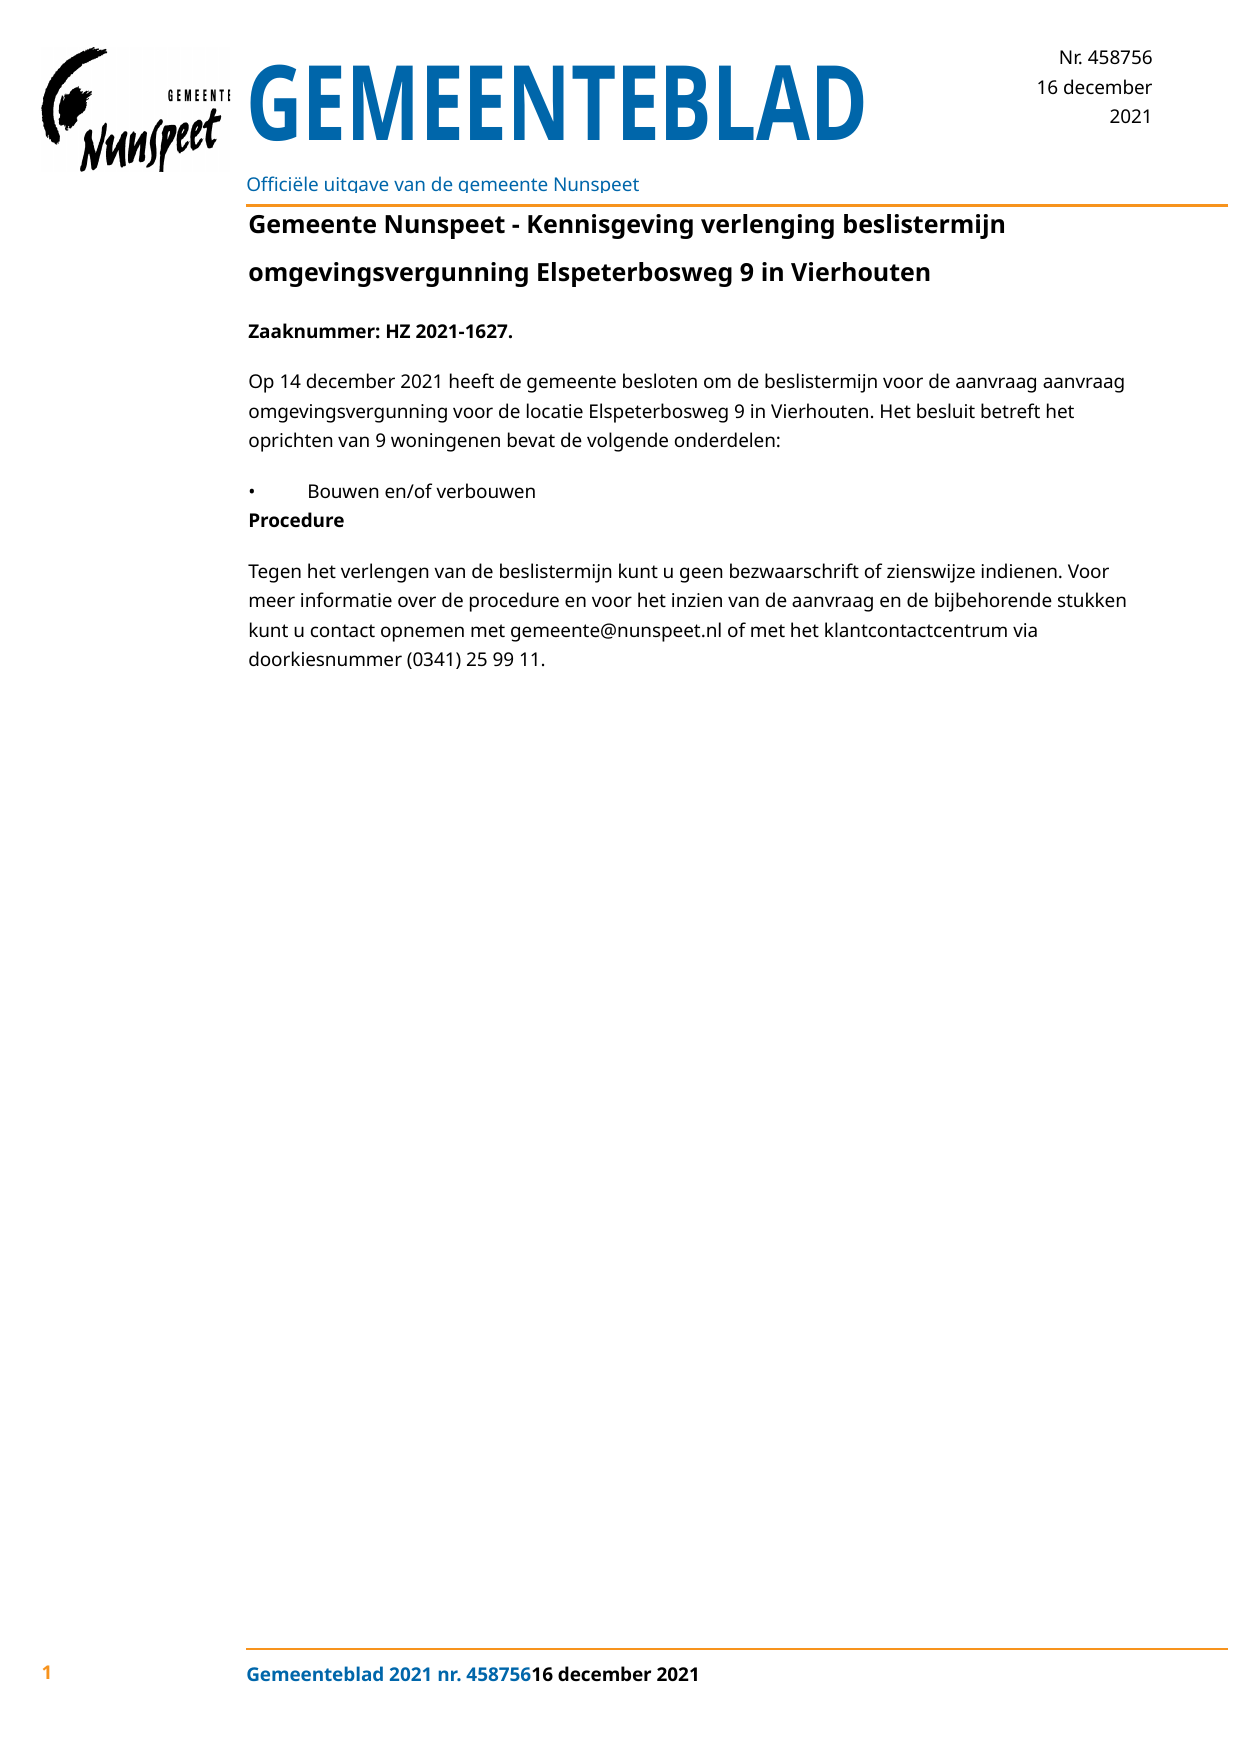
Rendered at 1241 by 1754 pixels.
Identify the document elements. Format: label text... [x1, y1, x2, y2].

text Procedure [248, 507, 1152, 533]
text Tegen het verlengen van de beslistermijn kunt u geen bezwaarschrift of zienswijze indienen. Voor meer informatie over de procedure en voor het inzien van de aanvraag en de bijbehorende stukken kunt u contact opnemen met gemeente@nunspeet.nl of met het klantcontactcentrum via doorkiesnummer (0341) 25 99 11. [248, 558, 1152, 672]
picture [41, 47, 231, 172]
text Zaaknummer: HZ 2021-1627. [248, 318, 1152, 344]
text Op 14 december 2021 heeft de gemeente besloten om de beslistermijn voor de aanvraag aanvraag omgevingsvergunning voor de locatie Elspeterbosweg 9 in Vierhouten. Het besluit betreft het oprichten van 9 woningenen bevat de volgende onderdelen: [248, 368, 1152, 453]
text Gemeente Nunspeet - Kennisgeving verlenging beslistermijn omgevingsvergunning Elspeterbosweg 9 in Vierhouten [248, 207, 1152, 288]
list Bouwen en/of verbouwen [248, 478, 1152, 504]
